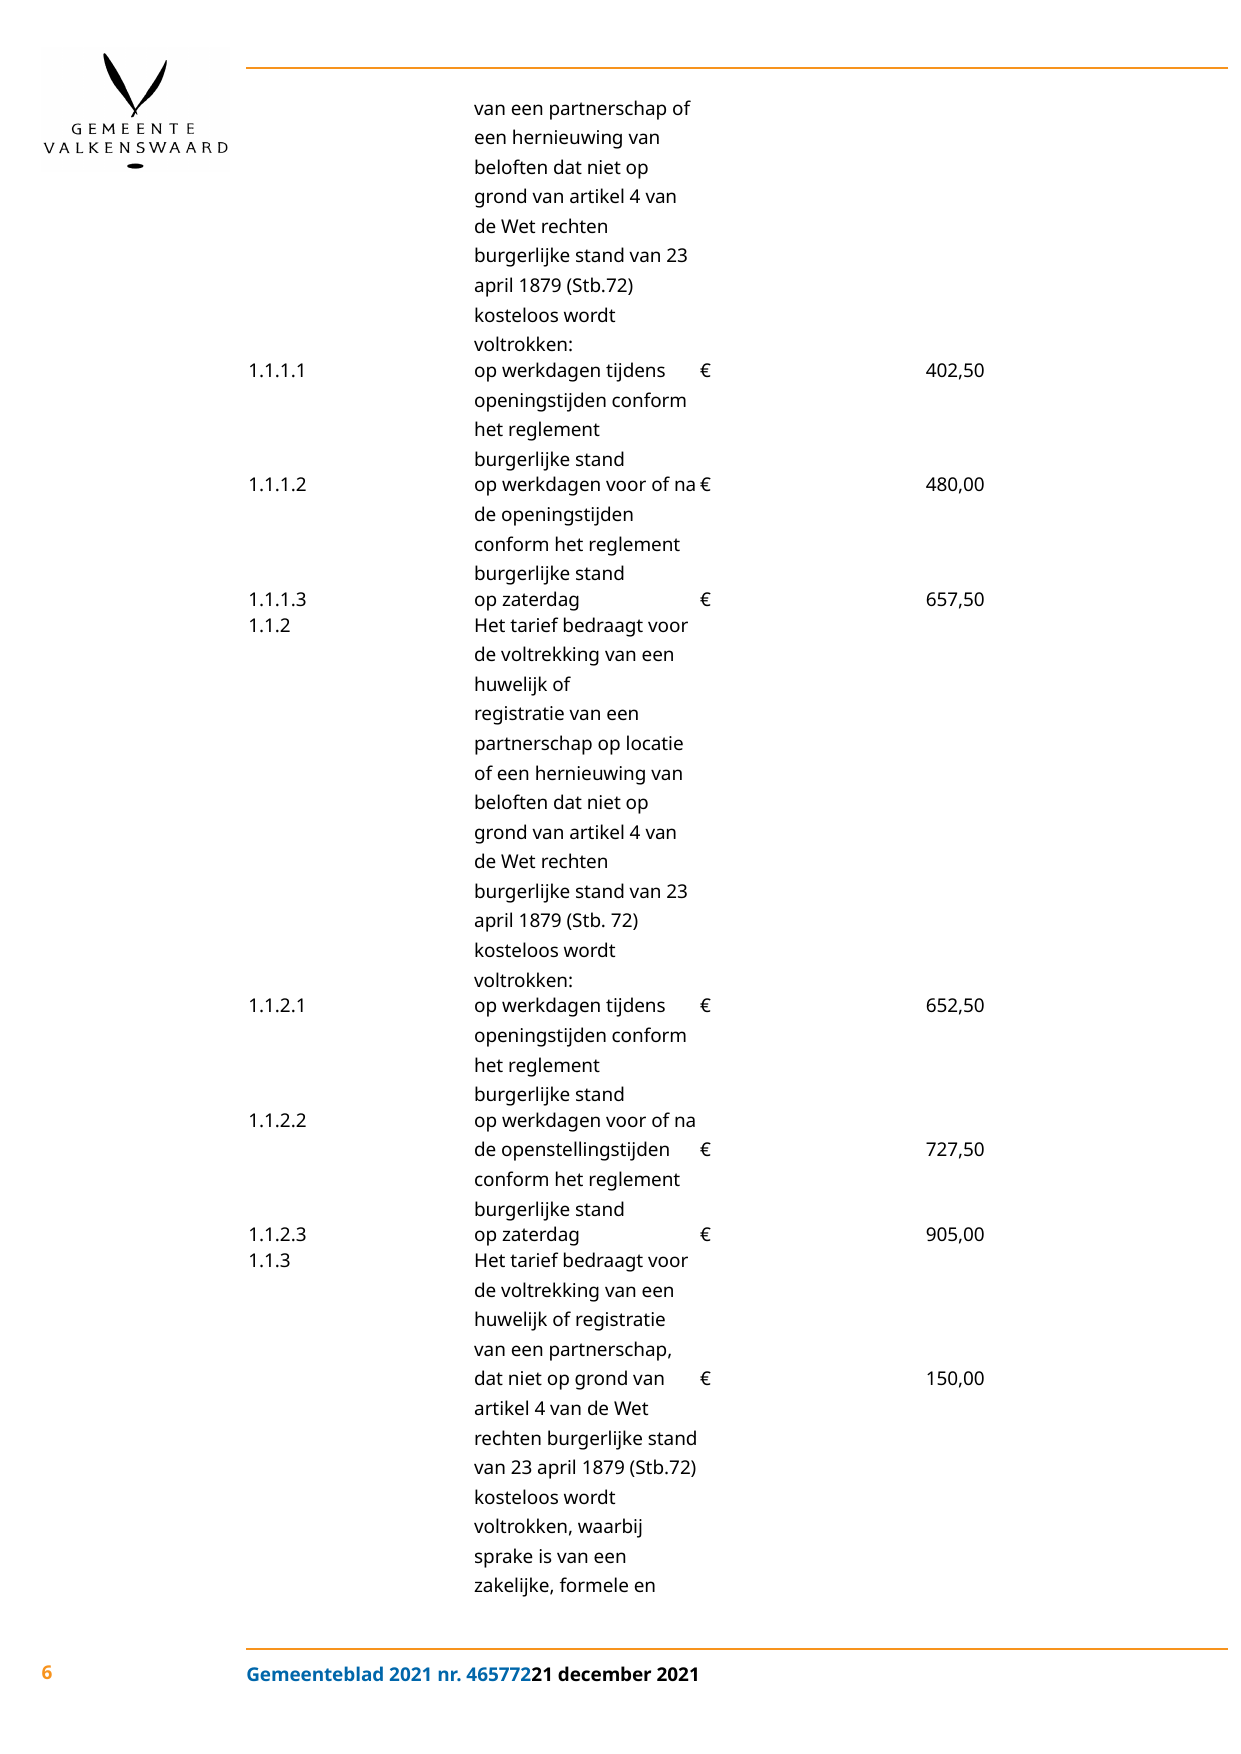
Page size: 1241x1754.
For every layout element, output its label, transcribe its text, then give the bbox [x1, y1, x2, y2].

table_cell 657,50 [926, 586, 1152, 612]
table_cell op werkdagen tijdens openingstijden conform het reglement burgerlijke stand [474, 993, 700, 1107]
table_cell 480,00 [926, 472, 1152, 586]
table_cell [700, 612, 926, 993]
table_cell [926, 612, 1152, 993]
table_cell Het tarief bedraagt voor de voltrekking van een huwelijk of registratie van een partnerschap, dat niet op grond van artikel 4 van de Wet rechten burgerlijke stand van 23 april 1879 (Stb.72) kosteloos wordt voltrokken, waarbij sprake is van een zakelijke, formele en [474, 1247, 700, 1598]
table_cell € [700, 1222, 926, 1247]
table_cell € [700, 993, 926, 1107]
table_header van een partnerschap of een hernieuwing van beloften dat niet op grond van artikel 4 van de Wet rechten burgerlijke stand van 23 april 1879 (Stb.72) kosteloos wordt voltrokken: [474, 95, 700, 357]
table_cell 1.1.1.3 [248, 586, 474, 612]
table_cell 1.1.2 [248, 612, 474, 993]
table_cell 1.1.1.2 [248, 472, 474, 586]
table_cell 150,00 [926, 1247, 1152, 1598]
table_cell € [700, 1247, 926, 1598]
table_cell op zaterdag [474, 586, 700, 612]
table_cell 402,50 [926, 357, 1152, 472]
table_header [700, 95, 926, 357]
table_header [248, 95, 474, 357]
table_cell € [700, 472, 926, 586]
table_cell 1.1.2.1 [248, 993, 474, 1107]
table_cell 1.1.2.3 [248, 1222, 474, 1247]
table_cell € [700, 357, 926, 472]
table_cell 1.1.3 [248, 1247, 474, 1598]
table_cell 652,50 [926, 993, 1152, 1107]
table_cell 1.1.2.2 [248, 1107, 474, 1222]
table_cell € [700, 586, 926, 612]
table_cell op werkdagen tijdens openingstijden conform het reglement burgerlijke stand [474, 357, 700, 472]
table_cell 727,50 [926, 1107, 1152, 1222]
table_cell 1.1.1.1 [248, 357, 474, 472]
table_cell Het tarief bedraagt voor de voltrekking van een huwelijk of registratie van een partnerschap op locatie of een hernieuwing van beloften dat niet op grond van artikel 4 van de Wet rechten burgerlijke stand van 23 april 1879 (Stb. 72) kosteloos wordt voltrokken: [474, 612, 700, 993]
table_cell op werkdagen voor of na de openingstijden conform het reglement burgerlijke stand [474, 472, 700, 586]
table_cell op zaterdag [474, 1222, 700, 1247]
picture [41, 47, 231, 172]
table_header [926, 95, 1152, 357]
table_cell op werkdagen voor of na de openstellingstijden conform het reglement burgerlijke stand [474, 1107, 700, 1222]
table_cell 905,00 [926, 1222, 1152, 1247]
table_cell € [700, 1107, 926, 1222]
